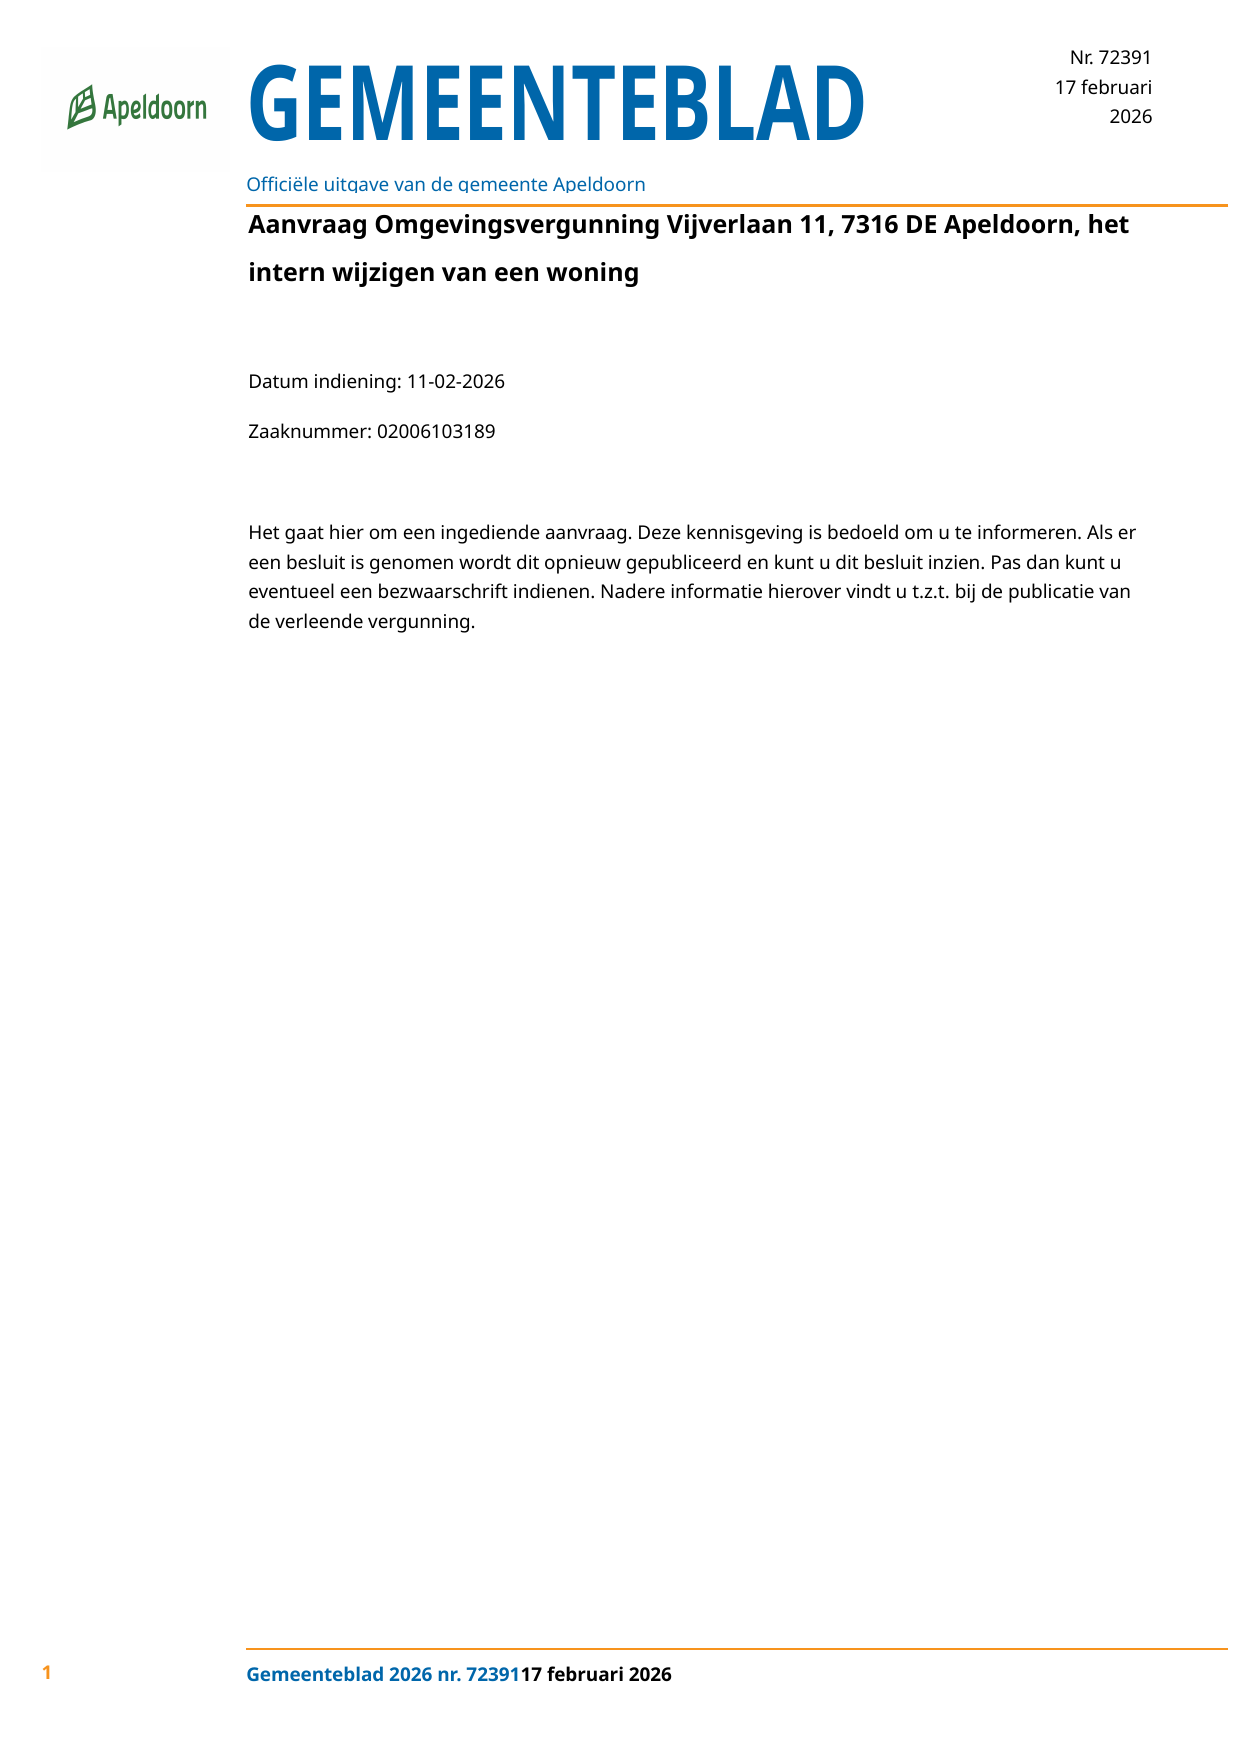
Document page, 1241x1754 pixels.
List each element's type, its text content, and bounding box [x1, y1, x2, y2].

text Het gaat hier om een ingediende aanvraag. Deze kennisgeving is bedoeld om u te informeren. Als er een besluit is genomen wordt dit opnieuw gepubliceerd en kunt u dit besluit inzien. Pas dan kunt u eventueel een bezwaarschrift indienen. Nadere informatie hierover vindt u t.z.t. bij de publicatie van de verleende vergunning. [248, 519, 1152, 634]
text Aanvraag Omgevingsvergunning Vijverlaan 11, 7316 DE Apeldoorn, het intern wijzigen van een woning [248, 207, 1152, 288]
text Datum indiening: 11-02-2026 [248, 368, 1152, 394]
text Zaaknummer: 02006103189 [248, 419, 1152, 444]
picture [41, 47, 231, 172]
